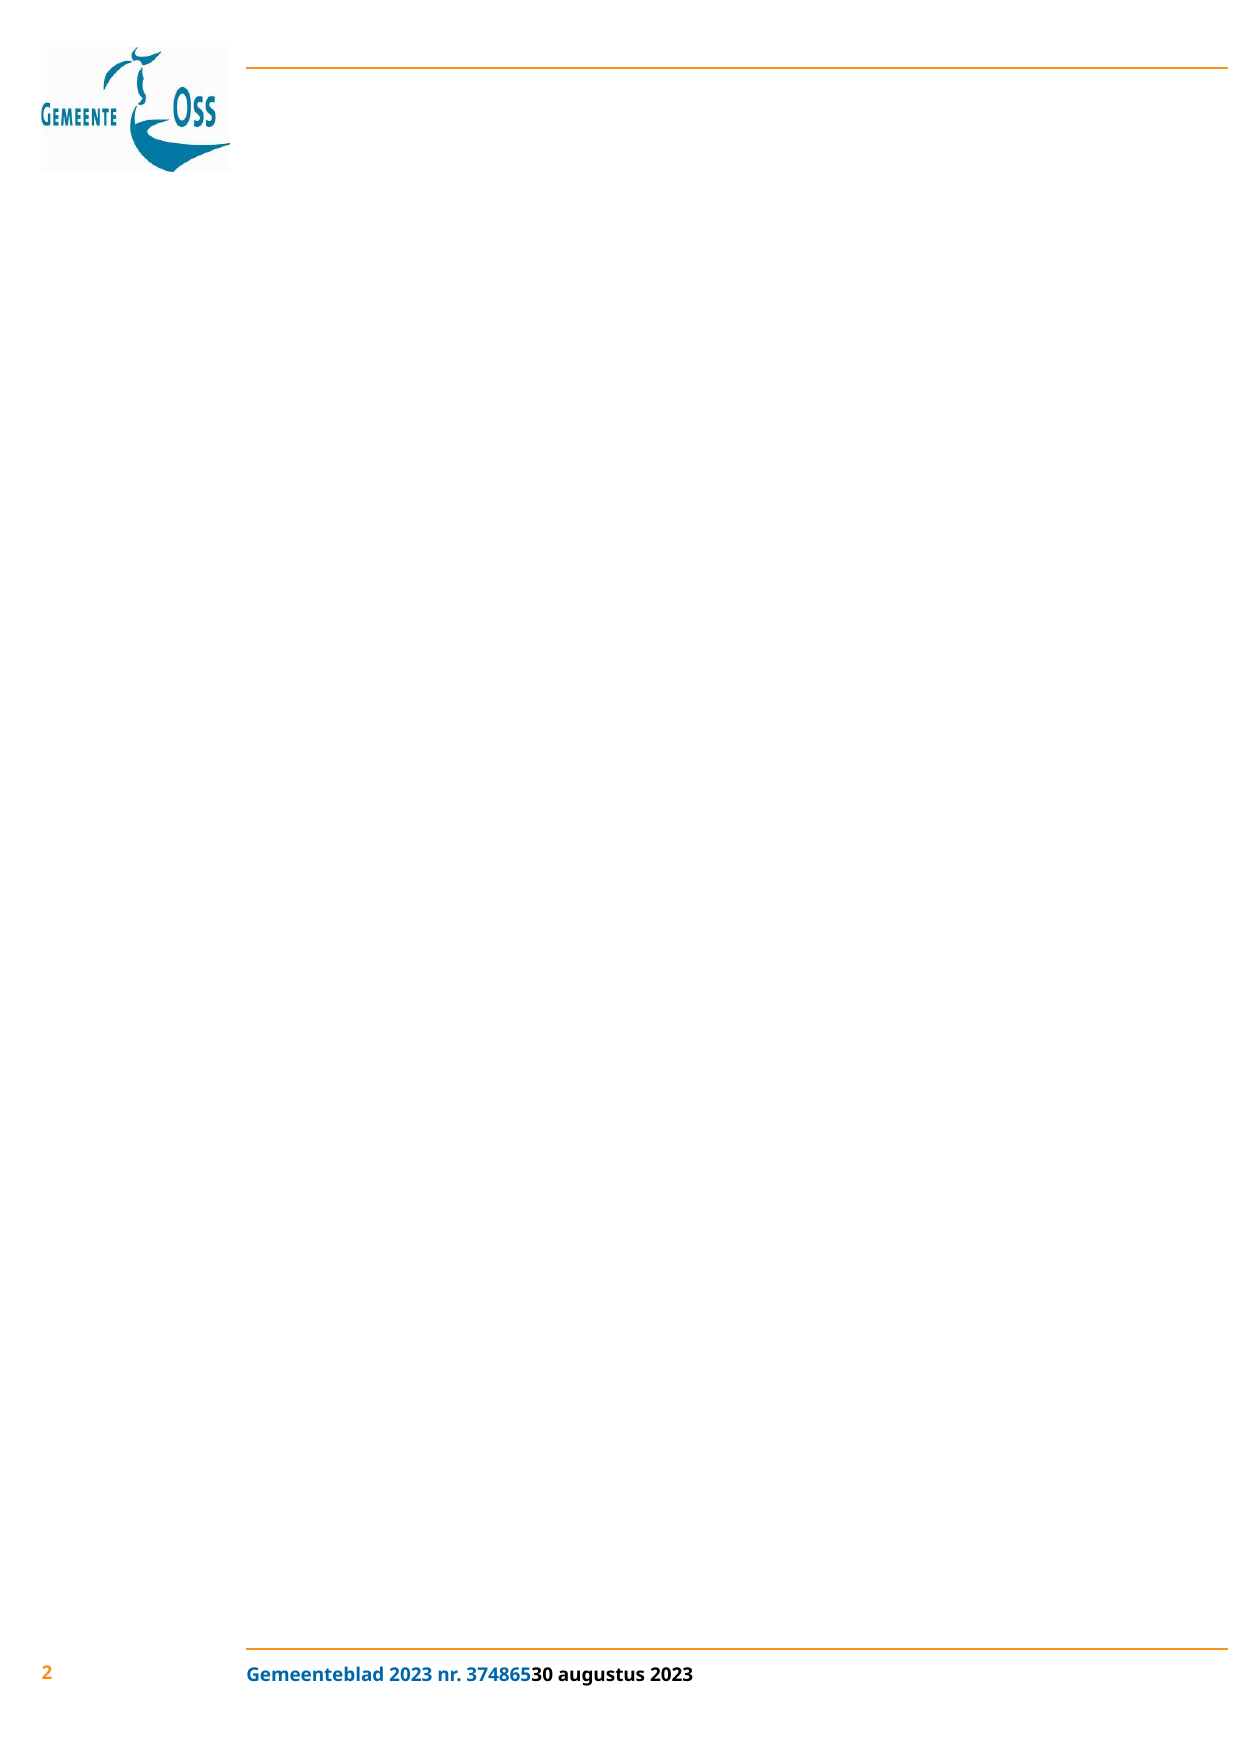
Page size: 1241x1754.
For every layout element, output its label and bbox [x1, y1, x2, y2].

picture [41, 47, 231, 172]
